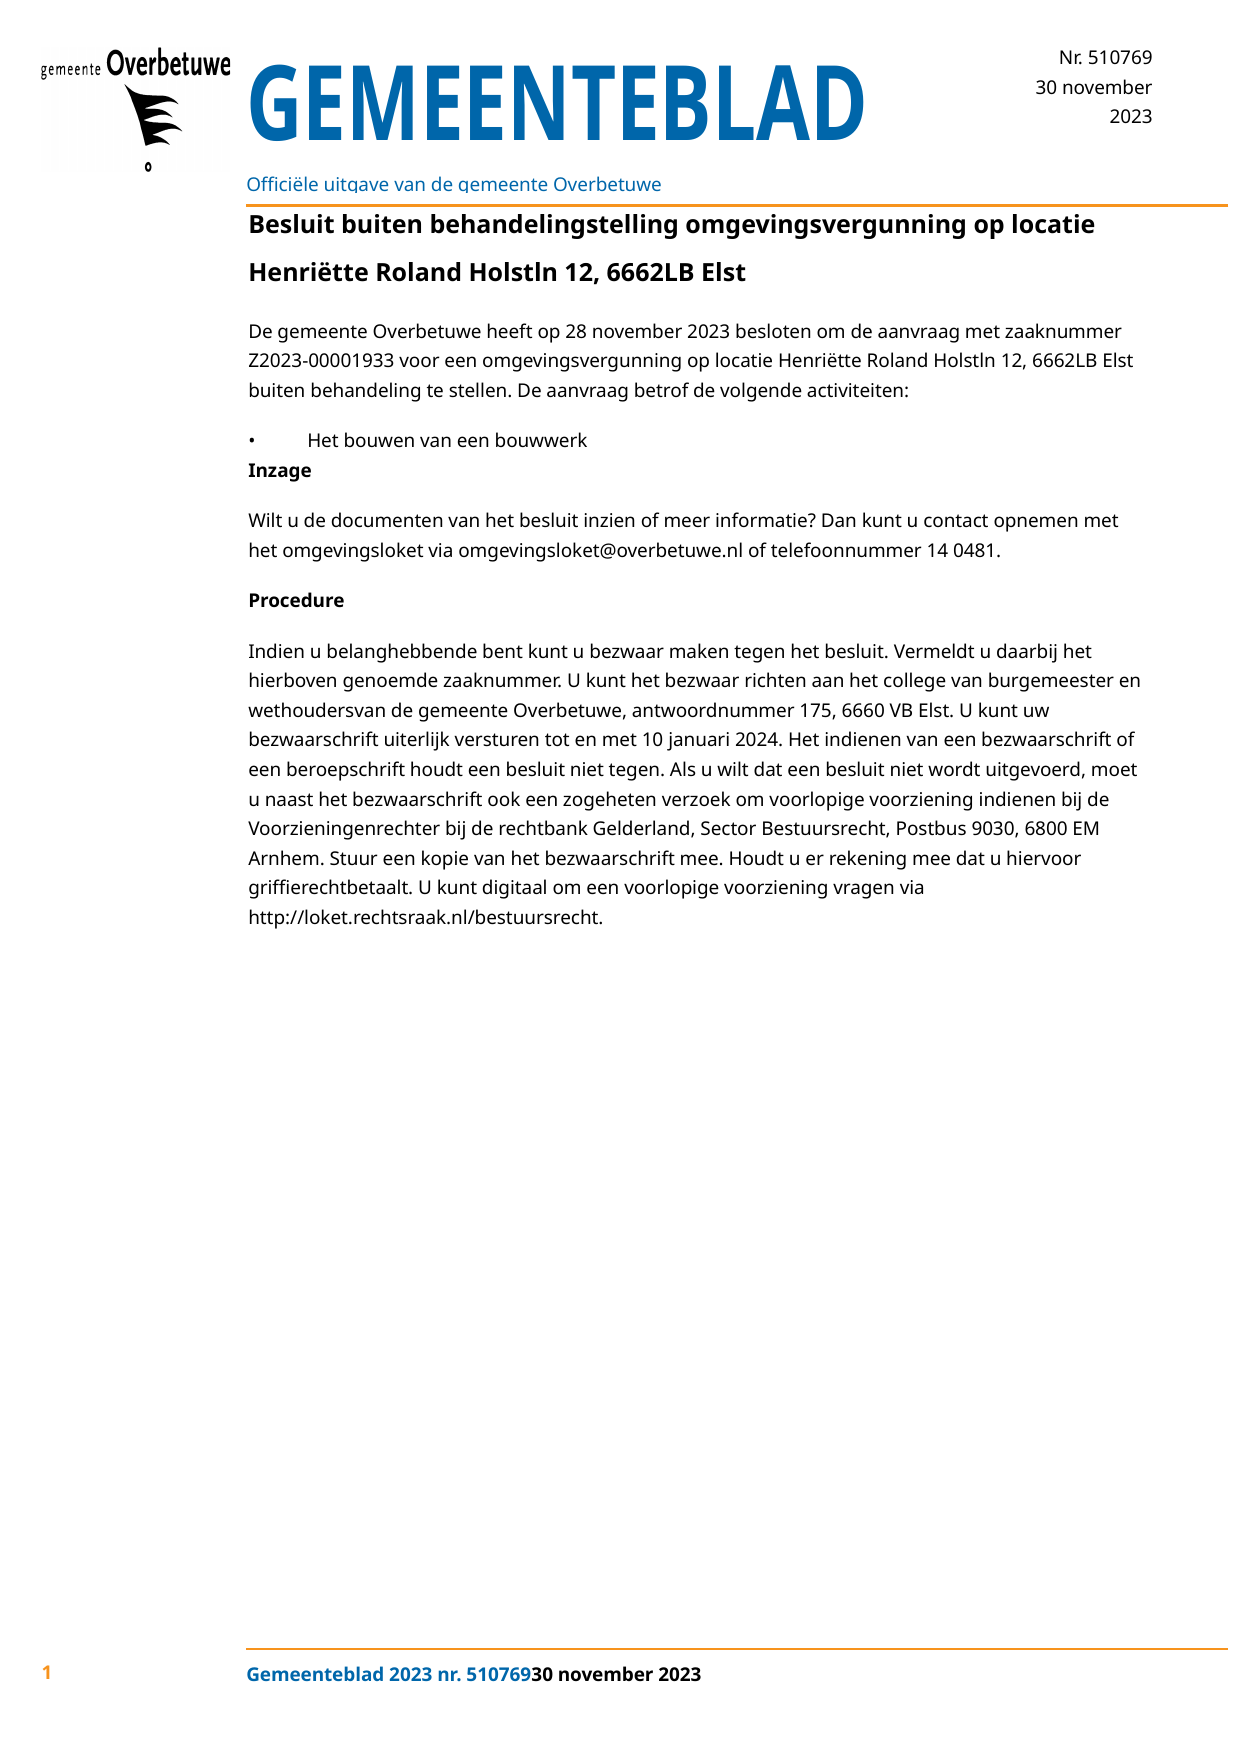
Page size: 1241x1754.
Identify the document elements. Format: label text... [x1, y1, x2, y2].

text Besluit buiten behandelingstelling omgevingsvergunning op locatie Henriëtte Roland Holstln 12, 6662LB Elst [248, 207, 1152, 288]
text Procedure [248, 587, 1152, 613]
text De gemeente Overbetuwe heeft op 28 november 2023 besloten om de aanvraag met zaaknummer Z2023-00001933 voor een omgevingsvergunning op locatie Henriëtte Roland Holstln 12, 6662LB Elst buiten behandeling te stellen. De aanvraag betrof de volgende activiteiten: [248, 318, 1152, 403]
text Inzage [248, 457, 1152, 483]
text Wilt u de documenten van het besluit inzien of meer informatie? Dan kunt u contact opnemen met het omgevingsloket via omgevingsloket@overbetuwe.nl of telefoonnummer 14 0481. [248, 507, 1152, 563]
list Het bouwen van een bouwwerk [248, 427, 1152, 453]
text Indien u belanghebbende bent kunt u bezwaar maken tegen het besluit. Vermeldt u daarbij het hierboven genoemde zaaknummer. U kunt het bezwaar richten aan het college van burgemeester en wethoudersvan de gemeente Overbetuwe, antwoordnummer 175, 6660 VB Elst. U kunt uw bezwaarschrift uiterlijk versturen tot en met 10 januari 2024. Het indienen van een bezwaarschrift of een beroepschrift houdt een besluit niet tegen. Als u wilt dat een besluit niet wordt uitgevoerd, moet u naast het bezwaarschrift ook een zogeheten verzoek om voorlopige voorziening indienen bij de Voorzieningenrechter bij de rechtbank Gelderland, Sector Bestuursrecht, Postbus 9030, 6800 EM Arnhem. Stuur een kopie van het bezwaarschrift mee. Houdt u er rekening mee dat u hiervoor griffierechtbetaalt. U kunt digitaal om een voorlopige voorziening vragen via http://loket.rechtsraak.nl/bestuursrecht. [248, 638, 1152, 930]
picture [41, 47, 231, 172]
